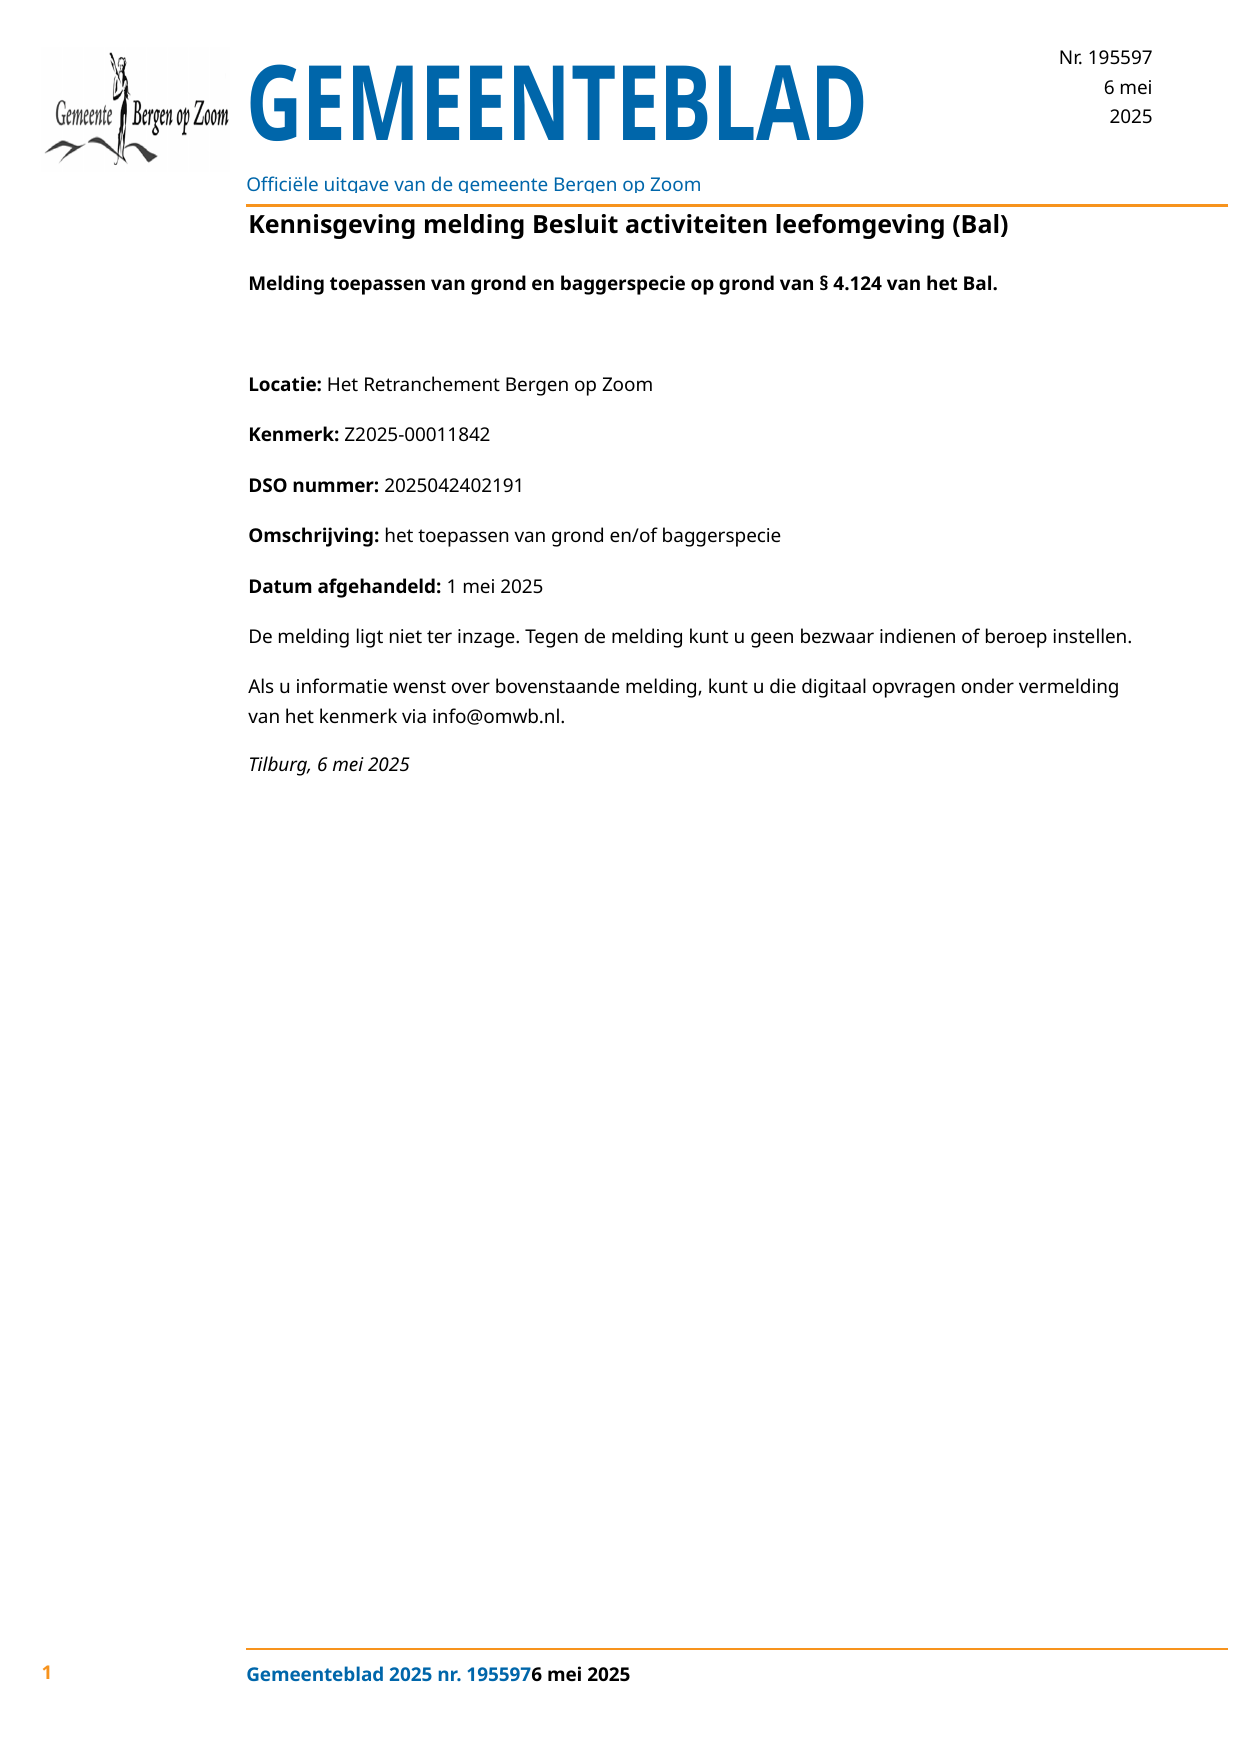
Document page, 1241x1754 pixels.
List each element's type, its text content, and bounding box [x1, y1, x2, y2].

text Kenmerk: Z2025-00011842 [248, 422, 1152, 447]
text Locatie: Het Retranchement Bergen op Zoom [248, 371, 1152, 397]
text Tilburg, 6 mei 2025 [248, 751, 1152, 777]
text Kennisgeving melding Besluit activiteiten leefomgeving (Bal) [248, 207, 1152, 241]
text Melding toepassen van grond en baggerspecie op grond van § 4.124 van het Bal. [248, 270, 1152, 296]
picture [41, 47, 231, 172]
text De melding ligt niet ter inzage. Tegen de melding kunt u geen bezwaar indienen of beroep instellen. [248, 623, 1152, 649]
text DSO nummer: 2025042402191 [248, 472, 1152, 498]
text Als u informatie wenst over bovenstaande melding, kunt u die digitaal opvragen onder vermelding van het kenmerk via info@omwb.nl. [248, 674, 1152, 729]
text Omschrijving: het toepassen van grond en/of baggerspecie [248, 522, 1152, 548]
text Datum afgehandeld: 1 mei 2025 [248, 573, 1152, 598]
